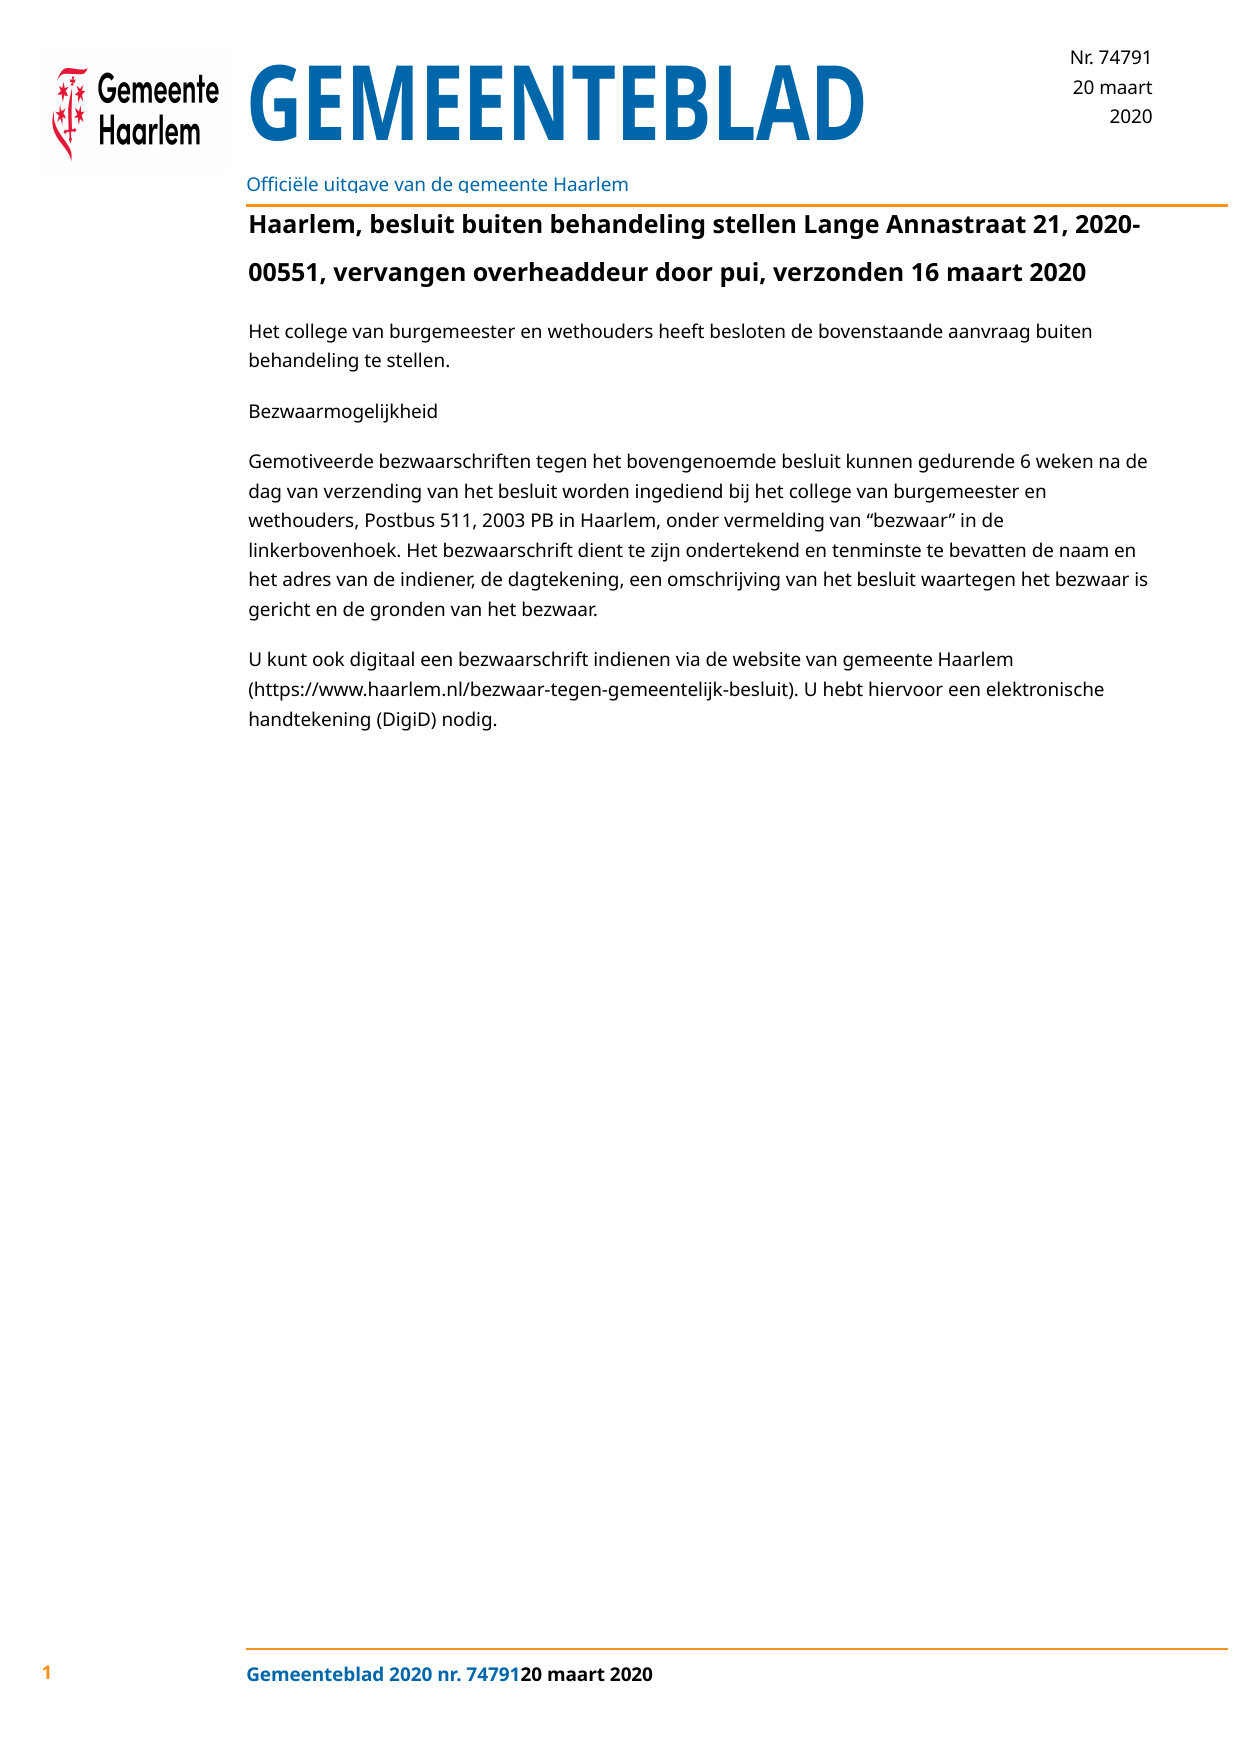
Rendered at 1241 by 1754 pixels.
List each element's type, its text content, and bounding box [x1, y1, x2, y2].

text Haarlem, besluit buiten behandeling stellen Lange Annastraat 21, 2020-00551, vervangen overheaddeur door pui, verzonden 16 maart 2020 [248, 207, 1152, 288]
text Gemotiveerde bezwaarschriften tegen het bovengenoemde besluit kunnen gedurende 6 weken na de dag van verzending van het besluit worden ingediend bij het college van burgemeester en wethouders, Postbus 511, 2003 PB in Haarlem, onder vermelding van “bezwaar” in de linkerbovenhoek. Het bezwaarschrift dient te zijn ondertekend en tenminste te bevatten de naam en het adres van de indiener, de dagtekening, een omschrijving van het besluit waartegen het bezwaar is gericht en de gronden van het bezwaar. [248, 448, 1152, 622]
text Het college van burgemeester en wethouders heeft besloten de bovenstaande aanvraag buiten behandeling te stellen. [248, 318, 1152, 373]
text Bezwaarmogelijkheid [248, 398, 1152, 424]
text U kunt ook digitaal een bezwaarschrift indienen via de website van gemeente Haarlem (https://www.haarlem.nl/bezwaar-tegen-gemeentelijk-besluit). U hebt hiervoor een elektronische handtekening (DigiD) nodig. [248, 647, 1152, 732]
picture [41, 47, 231, 172]
